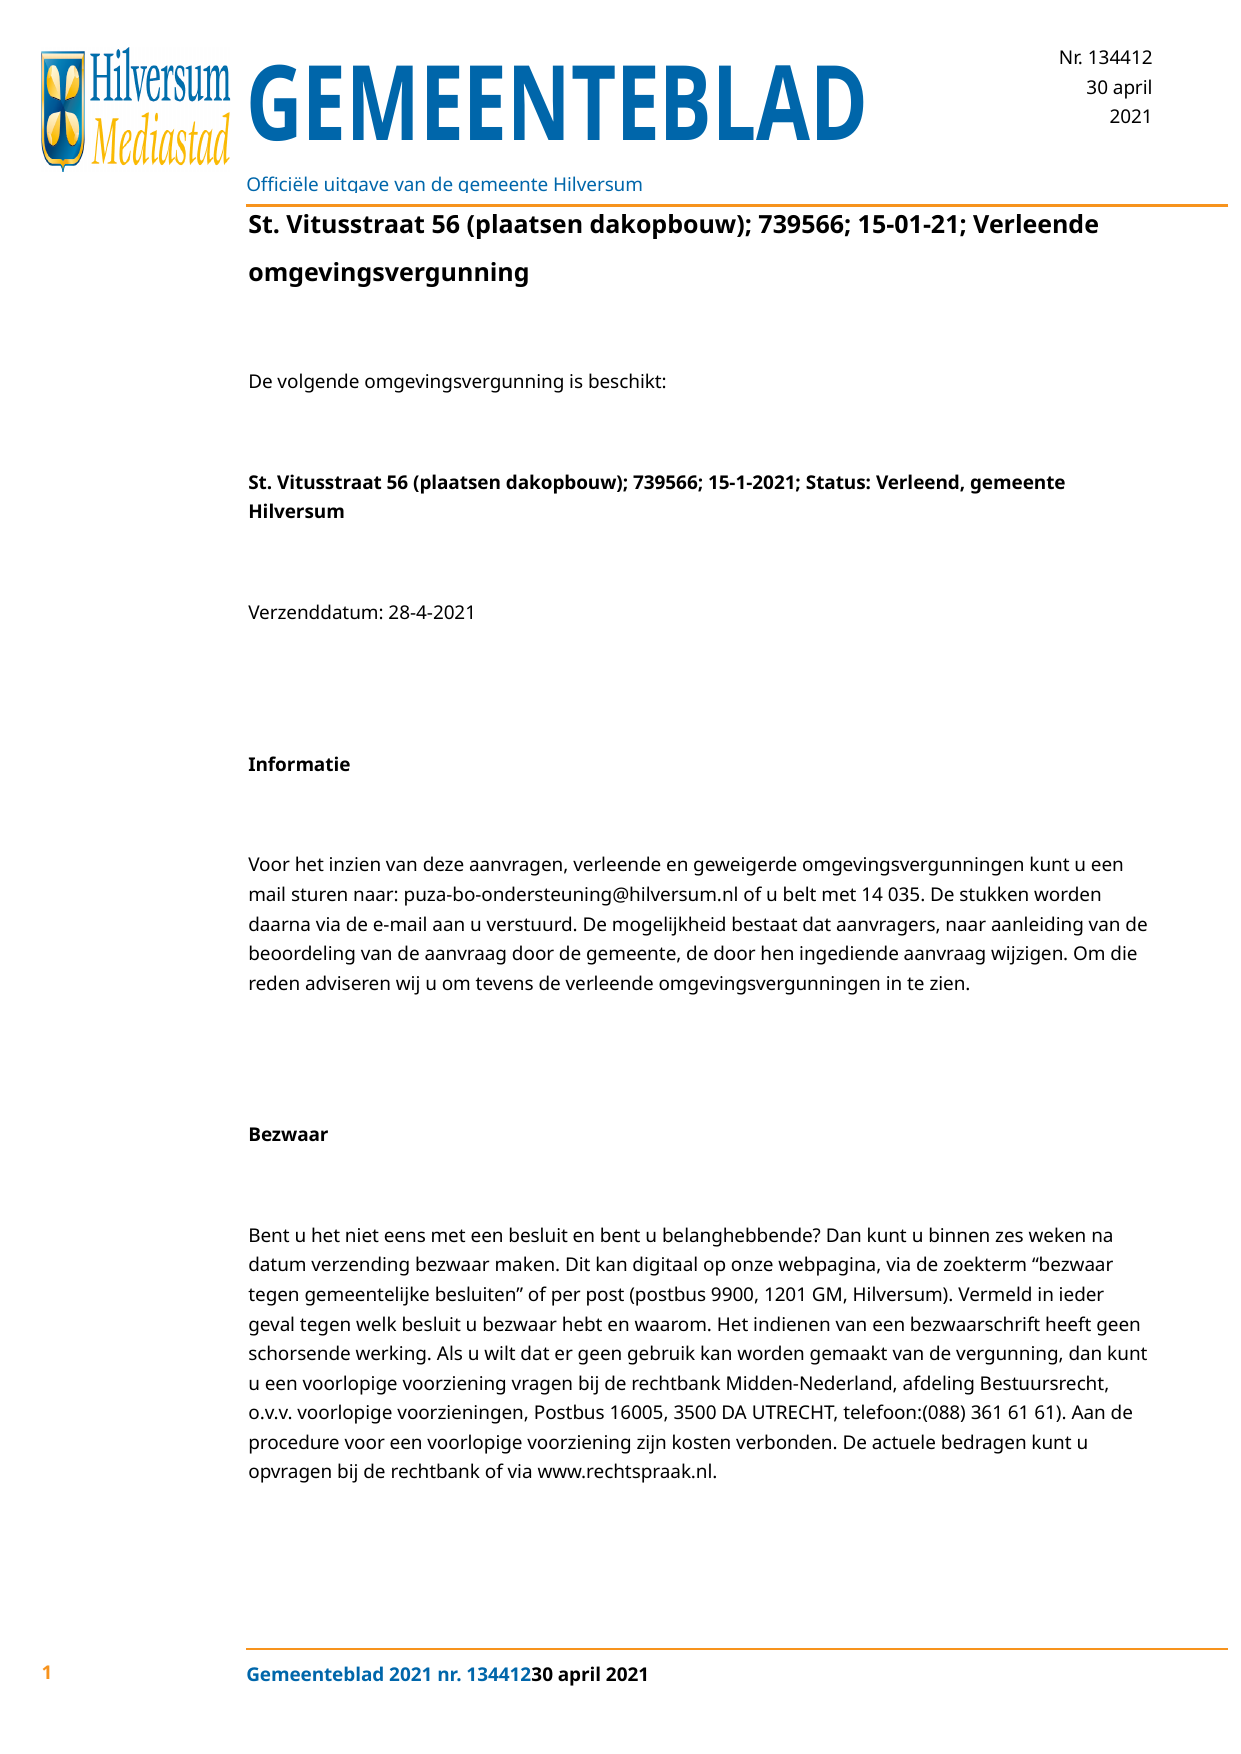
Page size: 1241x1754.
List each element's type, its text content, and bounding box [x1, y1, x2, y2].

picture [41, 47, 231, 172]
text Informatie [248, 751, 1152, 777]
text Bezwaar [248, 1121, 1152, 1147]
text St. Vitusstraat 56 (plaatsen dakopbouw); 739566; 15-01-21; Verleende omgevingsvergunning [248, 207, 1152, 288]
text De volgende omgevingsvergunning is beschikt: [248, 368, 1152, 394]
text Bent u het niet eens met een besluit en bent u belanghebbende? Dan kunt u binnen zes weken na datum verzending bezwaar maken. Dit kan digitaal op onze webpagina, via de zoekterm “bezwaar tegen gemeentelijke besluiten” of per post (postbus 9900, 1201 GM, Hilversum). Vermeld in ieder geval tegen welk besluit u bezwaar hebt en waarom. Het indienen van een bezwaarschrift heeft geen schorsende werking. Als u wilt dat er geen gebruik kan worden gemaakt van de vergunning, dan kunt u een voorlopige voorziening vragen bij de rechtbank Midden-Nederland, afdeling Bestuursrecht, o.v.v. voorlopige voorzieningen, Postbus 16005, 3500 DA UTRECHT, telefoon:(088) 361 61 61). Aan de procedure voor een voorlopige voorziening zijn kosten verbonden. De actuele bedragen kunt u opvragen bij de rechtbank of via www.rechtspraak.nl. [248, 1222, 1152, 1484]
text St. Vitusstraat 56 (plaatsen dakopbouw); 739566; 15-1-2021; Status: Verleend, gemeente Hilversum [248, 469, 1152, 524]
text Verzenddatum: 28-4-2021 [248, 599, 1152, 625]
text Voor het inzien van deze aanvragen, verleende en geweigerde omgevingsvergunningen kunt u een mail sturen naar: puza-bo-ondersteuning@hilversum.nl of u belt met 14 035. De stukken worden daarna via de e-mail aan u verstuurd. De mogelijkheid bestaat dat aanvragers, naar aanleiding van de beoordeling van de aanvraag door de gemeente, de door hen ingediende aanvraag wijzigen. Om die reden adviseren wij u om tevens de verleende omgevingsvergunningen in te zien. [248, 852, 1152, 996]
